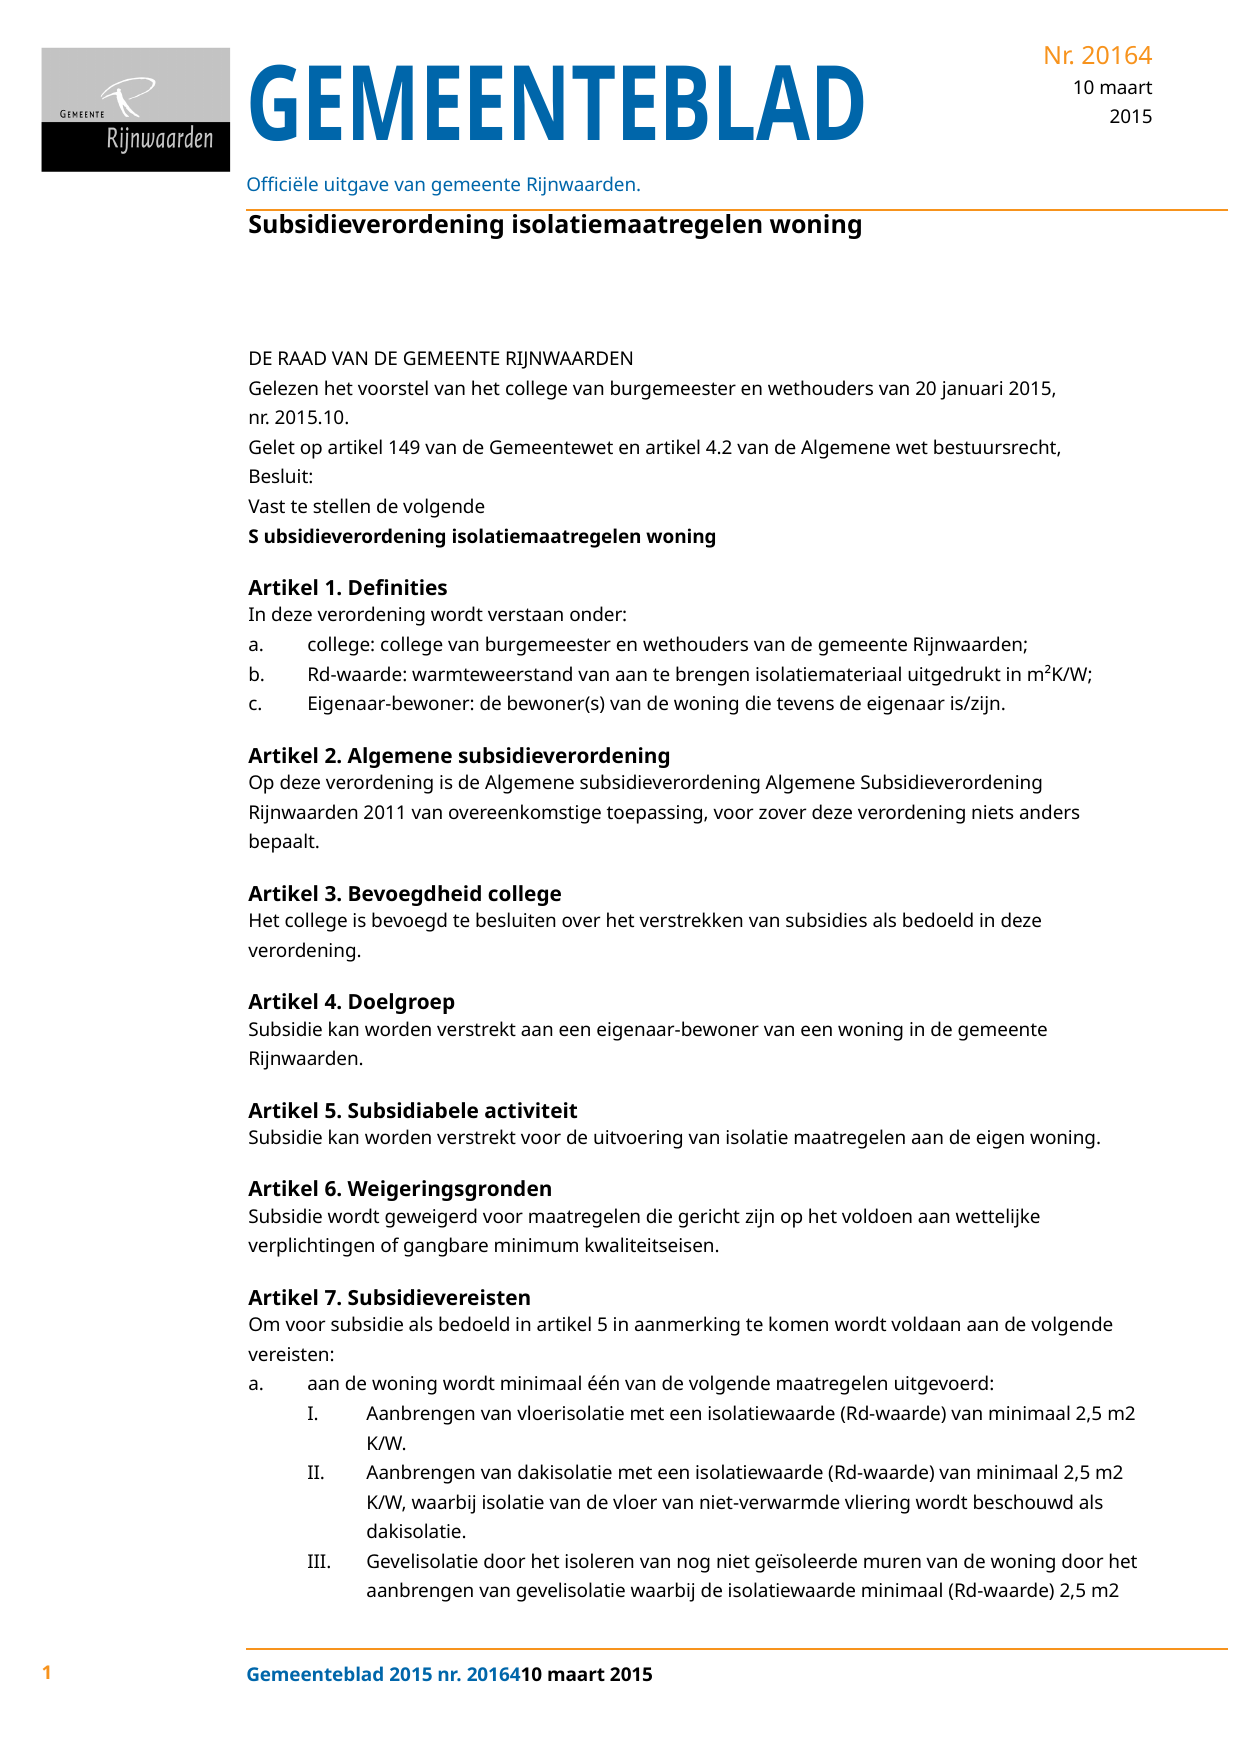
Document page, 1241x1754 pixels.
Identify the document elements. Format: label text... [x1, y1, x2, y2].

text Artikel 4. Doelgroep [248, 987, 1152, 1016]
text Artikel 6. Weigeringsgronden [248, 1174, 1152, 1203]
text Artikel 2. Algemene subsidieverordening [248, 741, 1152, 769]
picture [41, 47, 231, 172]
list Eigenaar-bewoner: de bewoner(s) van de woning die tevens de eigenaar is/zijn. [248, 690, 1152, 716]
text Artikel 5. Subsidiabele activiteit [248, 1096, 1152, 1124]
text Vast te stellen de volgende [248, 493, 1152, 519]
text Gelet op artikel 149 van de Gemeentewet en artikel 4.2 van de Algemene wet bestuursrecht, [248, 434, 1152, 460]
text nr. 2015.10. [248, 404, 1152, 430]
list Aanbrengen van vloerisolatie met een isolatiewaarde (Rd-waarde) van minimaal 2,5 m2 K/W. [307, 1400, 1152, 1456]
text Subsidie kan worden verstrekt aan een eigenaar-bewoner van een woning in de gemeente Rijnwaarden. [248, 1016, 1152, 1071]
text Artikel 7. Subsidievereisten [248, 1283, 1152, 1311]
list Aanbrengen van dakisolatie met een isolatiewaarde (Rd-waarde) van minimaal 2,5 m2 K/W, waarbij isolatie van de vloer van niet-verwarmde vliering wordt beschouwd als dakisolatie. [307, 1459, 1152, 1544]
text Subsidie wordt geweigerd voor maatregelen die gericht zijn op het voldoen aan wettelijke verplichtingen of gangbare minimum kwaliteitseisen. [248, 1203, 1152, 1258]
text DE RAAD VAN DE GEMEENTE RIJNWAARDEN [248, 345, 1152, 371]
text Subsidie kan worden verstrekt voor de uitvoering van isolatie maatregelen aan de eigen woning. [248, 1124, 1152, 1150]
text Artikel 3. Bevoegdheid college [248, 879, 1152, 907]
list college: college van burgemeester en wethouders van de gemeente Rijnwaarden; [248, 631, 1152, 657]
text In deze verordening wordt verstaan onder: [248, 602, 1152, 627]
text Op deze verordening is de Algemene subsidieverordening Algemene Subsidieverordening Rijnwaarden 2011 van overeenkomstige toepassing, voor zover deze verordening niets anders bepaalt. [248, 769, 1152, 854]
text Besluit: [248, 464, 1152, 489]
text S ubsidieverordening isolatiemaatregelen woning [248, 523, 1152, 548]
text Artikel 1. Definities [248, 573, 1152, 602]
list Gevelisolatie door het isoleren van nog niet geïsoleerde muren van de woning door het aanbrengen van gevelisolatie waarbij de isolatiewaarde minimaal (Rd-waarde) 2,5 m2 [307, 1548, 1152, 1603]
text Het college is bevoegd te besluiten over het verstrekken van subsidies als bedoeld in deze verordening. [248, 907, 1152, 963]
text Gelezen het voorstel van het college van burgemeester en wethouders van 20 januari 2015, [248, 375, 1152, 401]
list aan de woning wordt minimaal één van de volgende maatregelen uitgevoerd: [248, 1371, 1152, 1396]
text Om voor subsidie als bedoeld in artikel 5 in aanmerking te komen wordt voldaan aan de volgende vereisten: [248, 1311, 1152, 1367]
list Rd-waarde: warmteweerstand van aan te brengen isolatiemateriaal uitgedrukt in m²K/W; [248, 661, 1152, 687]
text Subsidieverordening isolatiemaatregelen woning [248, 211, 1152, 241]
